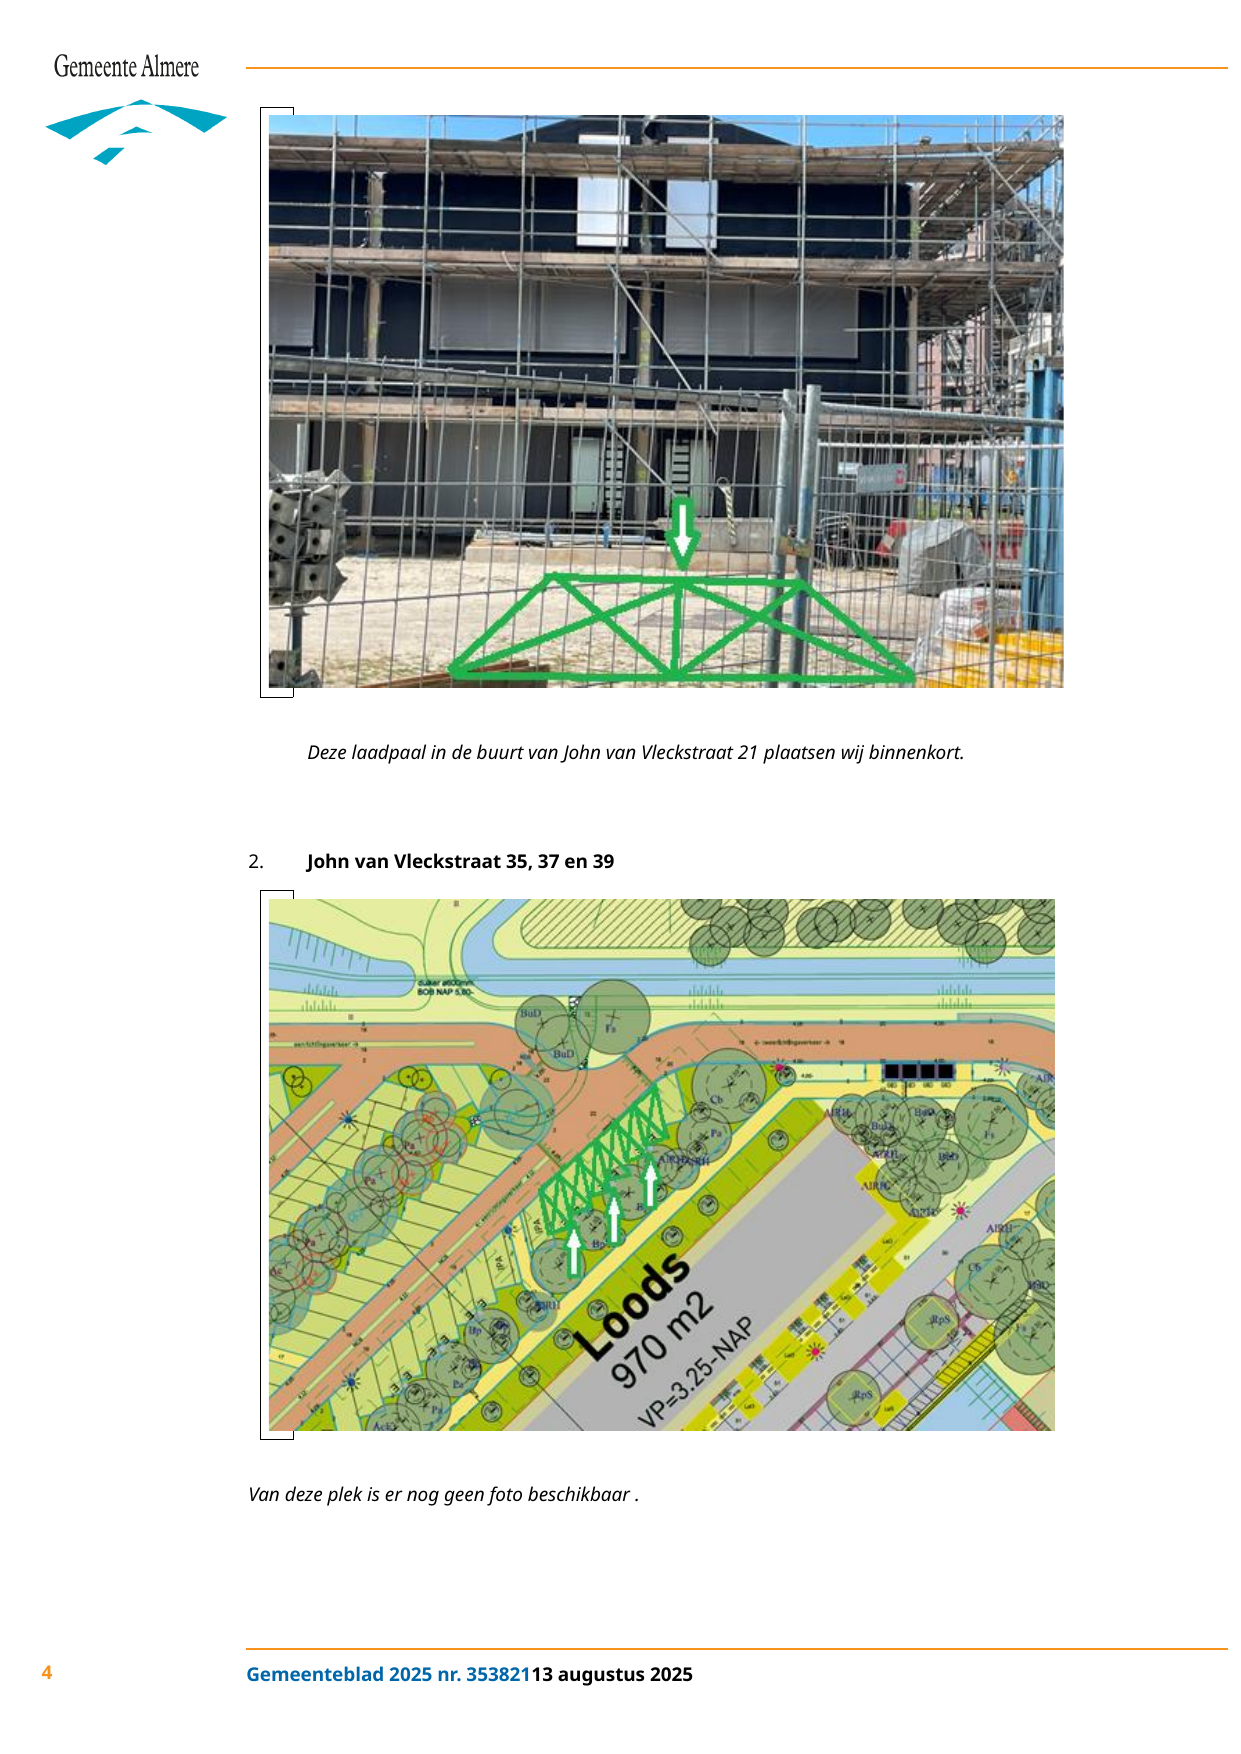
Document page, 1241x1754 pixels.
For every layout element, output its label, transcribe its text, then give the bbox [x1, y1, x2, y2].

picture [41, 47, 231, 172]
picture [268, 899, 1055, 1431]
list Deze laadpaal in de buurt van John van Vleckstraat 21 plaatsen wij binnenkort. [248, 739, 1152, 765]
list John van Vleckstraat 35, 37 en 39 [248, 849, 1152, 874]
text Van deze plek is er nog geen foto beschikbaar . [248, 1482, 1152, 1507]
picture [268, 115, 1064, 688]
